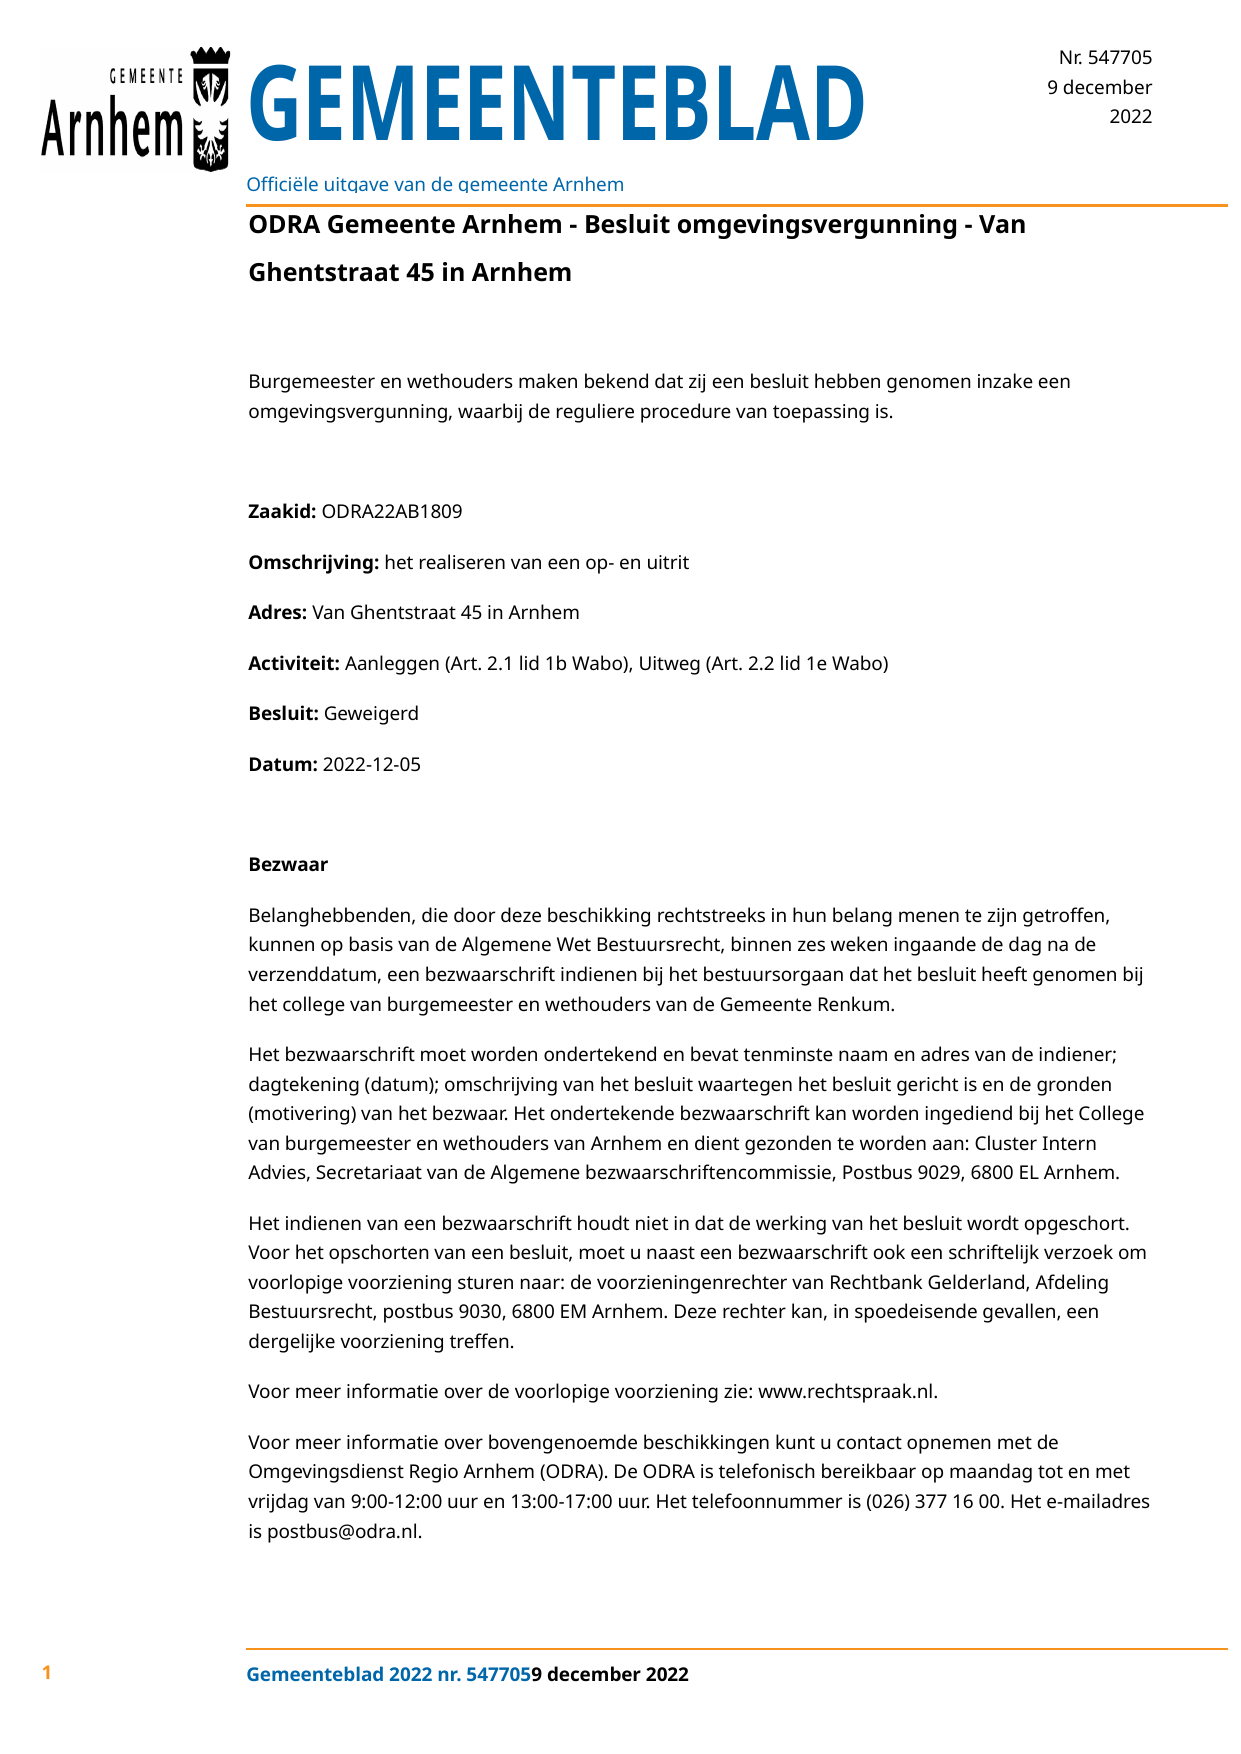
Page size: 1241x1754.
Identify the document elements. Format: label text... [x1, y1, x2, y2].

text Voor meer informatie over de voorlopige voorziening zie: www.rechtspraak.nl. [248, 1379, 1152, 1404]
text Activiteit: Aanleggen (Art. 2.1 lid 1b Wabo), Uitweg (Art. 2.2 lid 1e Wabo) [248, 650, 1152, 676]
text Belanghebbenden, die door deze beschikking rechtstreeks in hun belang menen te zijn getroffen, kunnen op basis van de Algemene Wet Bestuursrecht, binnen zes weken ingaande de dag na de verzenddatum, een bezwaarschrift indienen bij het bestuursorgaan dat het besluit heeft genomen bij het college van burgemeester en wethouders van de Gemeente Renkum. [248, 902, 1152, 1017]
text Adres: Van Ghentstraat 45 in Arnhem [248, 599, 1152, 625]
text Het bezwaarschrift moet worden ondertekend en bevat tenminste naam en adres van de indiener; dagtekening (datum); omschrijving van het besluit waartegen het besluit gericht is en de gronden (motivering) van het bezwaar. Het ondertekende bezwaarschrift kan worden ingediend bij het College van burgemeester en wethouders van Arnhem en dient gezonden te worden aan: Cluster Intern Advies, Secretariaat van de Algemene bezwaarschriftencommissie, Postbus 9029, 6800 EL Arnhem. [248, 1041, 1152, 1185]
text Het indienen van een bezwaarschrift houdt niet in dat de werking van het besluit wordt opgeschort. Voor het opschorten van een besluit, moet u naast een bezwaarschrift ook een schriftelijk verzoek om voorlopige voorziening sturen naar: de voorzieningenrechter van Rechtbank Gelderland, Afdeling Bestuursrecht, postbus 9030, 6800 EM Arnhem. Deze rechter kan, in spoedeisende gevallen, een dergelijke voorziening treffen. [248, 1210, 1152, 1354]
text Besluit: Geweigerd [248, 700, 1152, 726]
text Zaakid: ODRA22AB1809 [248, 499, 1152, 524]
text Burgemeester en wethouders maken bekend dat zij een besluit hebben genomen inzake een omgevingsvergunning, waarbij de reguliere procedure van toepassing is. [248, 368, 1152, 424]
text Voor meer informatie over bovengenoemde beschikkingen kunt u contact opnemen met de Omgevingsdienst Regio Arnhem (ODRA). De ODRA is telefonisch bereikbaar op maandag tot en met vrijdag van 9:00-12:00 uur en 13:00-17:00 uur. Het telefoonnummer is (026) 377 16 00. Het e-mailadres is postbus@odra.nl. [248, 1429, 1152, 1544]
text ODRA Gemeente Arnhem - Besluit omgevingsvergunning - Van Ghentstraat 45 in Arnhem [248, 207, 1152, 288]
picture [41, 47, 231, 172]
text Bezwaar [248, 852, 1152, 877]
text Datum: 2022-12-05 [248, 751, 1152, 777]
text Omschrijving: het realiseren van een op- en uitrit [248, 549, 1152, 575]
